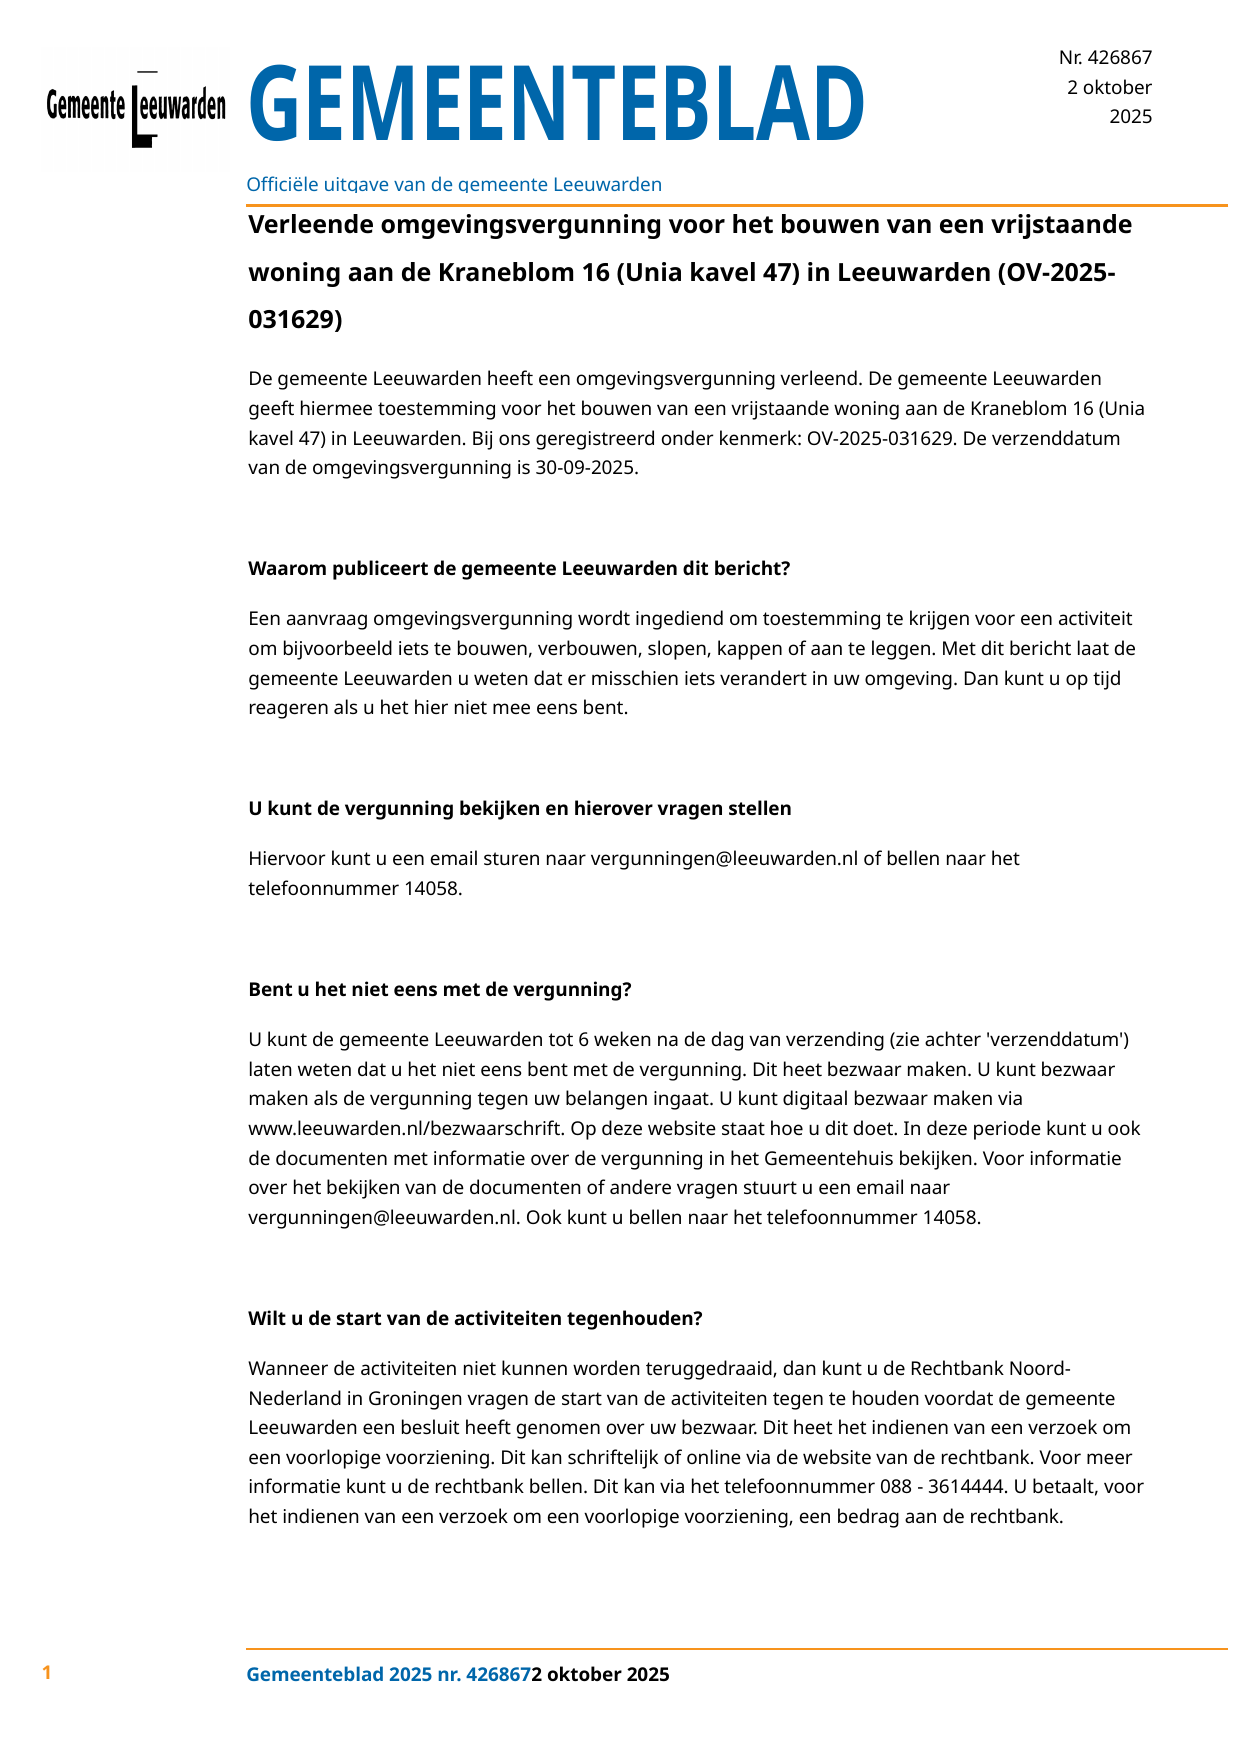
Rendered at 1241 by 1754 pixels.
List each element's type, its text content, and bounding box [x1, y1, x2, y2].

picture [41, 47, 231, 172]
text Bent u het niet eens met de vergunning? [248, 976, 1152, 1002]
text Waarom publiceert de gemeente Leeuwarden dit bericht? [248, 555, 1152, 581]
text Hiervoor kunt u een email sturen naar vergunningen@leeuwarden.nl of bellen naar het telefoonnummer 14058. [248, 846, 1152, 901]
text U kunt de gemeente Leeuwarden tot 6 weken na de dag van verzending (zie achter 'verzenddatum') laten weten dat u het niet eens bent met de vergunning. Dit heet bezwaar maken. U kunt bezwaar maken als de vergunning tegen uw belangen ingaat. U kunt digitaal bezwaar maken via www.leeuwarden.nl/bezwaarschrift. Op deze website staat hoe u dit doet. In deze periode kunt u ook de documenten met informatie over de vergunning in het Gemeentehuis bekijken. Voor informatie over het bekijken van de documenten of andere vragen stuurt u een email naar vergunningen@leeuwarden.nl. Ook kunt u bellen naar het telefoonnummer 14058. [248, 1026, 1152, 1229]
text Verleende omgevingsvergunning voor het bouwen van een vrijstaande woning aan de Kraneblom 16 (Unia kavel 47) in Leeuwarden (OV-2025-031629) [248, 207, 1152, 336]
text U kunt de vergunning bekijken en hierover vragen stellen [248, 795, 1152, 821]
text Wanneer de activiteiten niet kunnen worden teruggedraaid, dan kunt u de Rechtbank Noord-Nederland in Groningen vragen de start van de activiteiten tegen te houden voordat de gemeente Leeuwarden een besluit heeft genomen over uw bezwaar. Dit heet het indienen van een verzoek om een voorlopige voorziening. Dit kan schriftelijk of online via de website van de rechtbank. Voor meer informatie kunt u de rechtbank bellen. Dit kan via het telefoonnummer 088 - 3614444. U betaalt, voor het indienen van een verzoek om een voorlopige voorziening, een bedrag aan de rechtbank. [248, 1355, 1152, 1529]
text Wilt u de start van de activiteiten tegenhouden? [248, 1305, 1152, 1330]
text Een aanvraag omgevingsvergunning wordt ingediend om toestemming te krijgen voor een activiteit om bijvoorbeeld iets te bouwen, verbouwen, slopen, kappen of aan te leggen. Met dit bericht laat de gemeente Leeuwarden u weten dat er misschien iets verandert in uw omgeving. Dan kunt u op tijd reageren als u het hier niet mee eens bent. [248, 606, 1152, 720]
text De gemeente Leeuwarden heeft een omgevingsvergunning verleend. De gemeente Leeuwarden geeft hiermee toestemming voor het bouwen van een vrijstaande woning aan de Kraneblom 16 (Unia kavel 47) in Leeuwarden. Bij ons geregistreerd onder kenmerk: OV-2025-031629. De verzenddatum van de omgevingsvergunning is 30-09-2025. [248, 366, 1152, 480]
